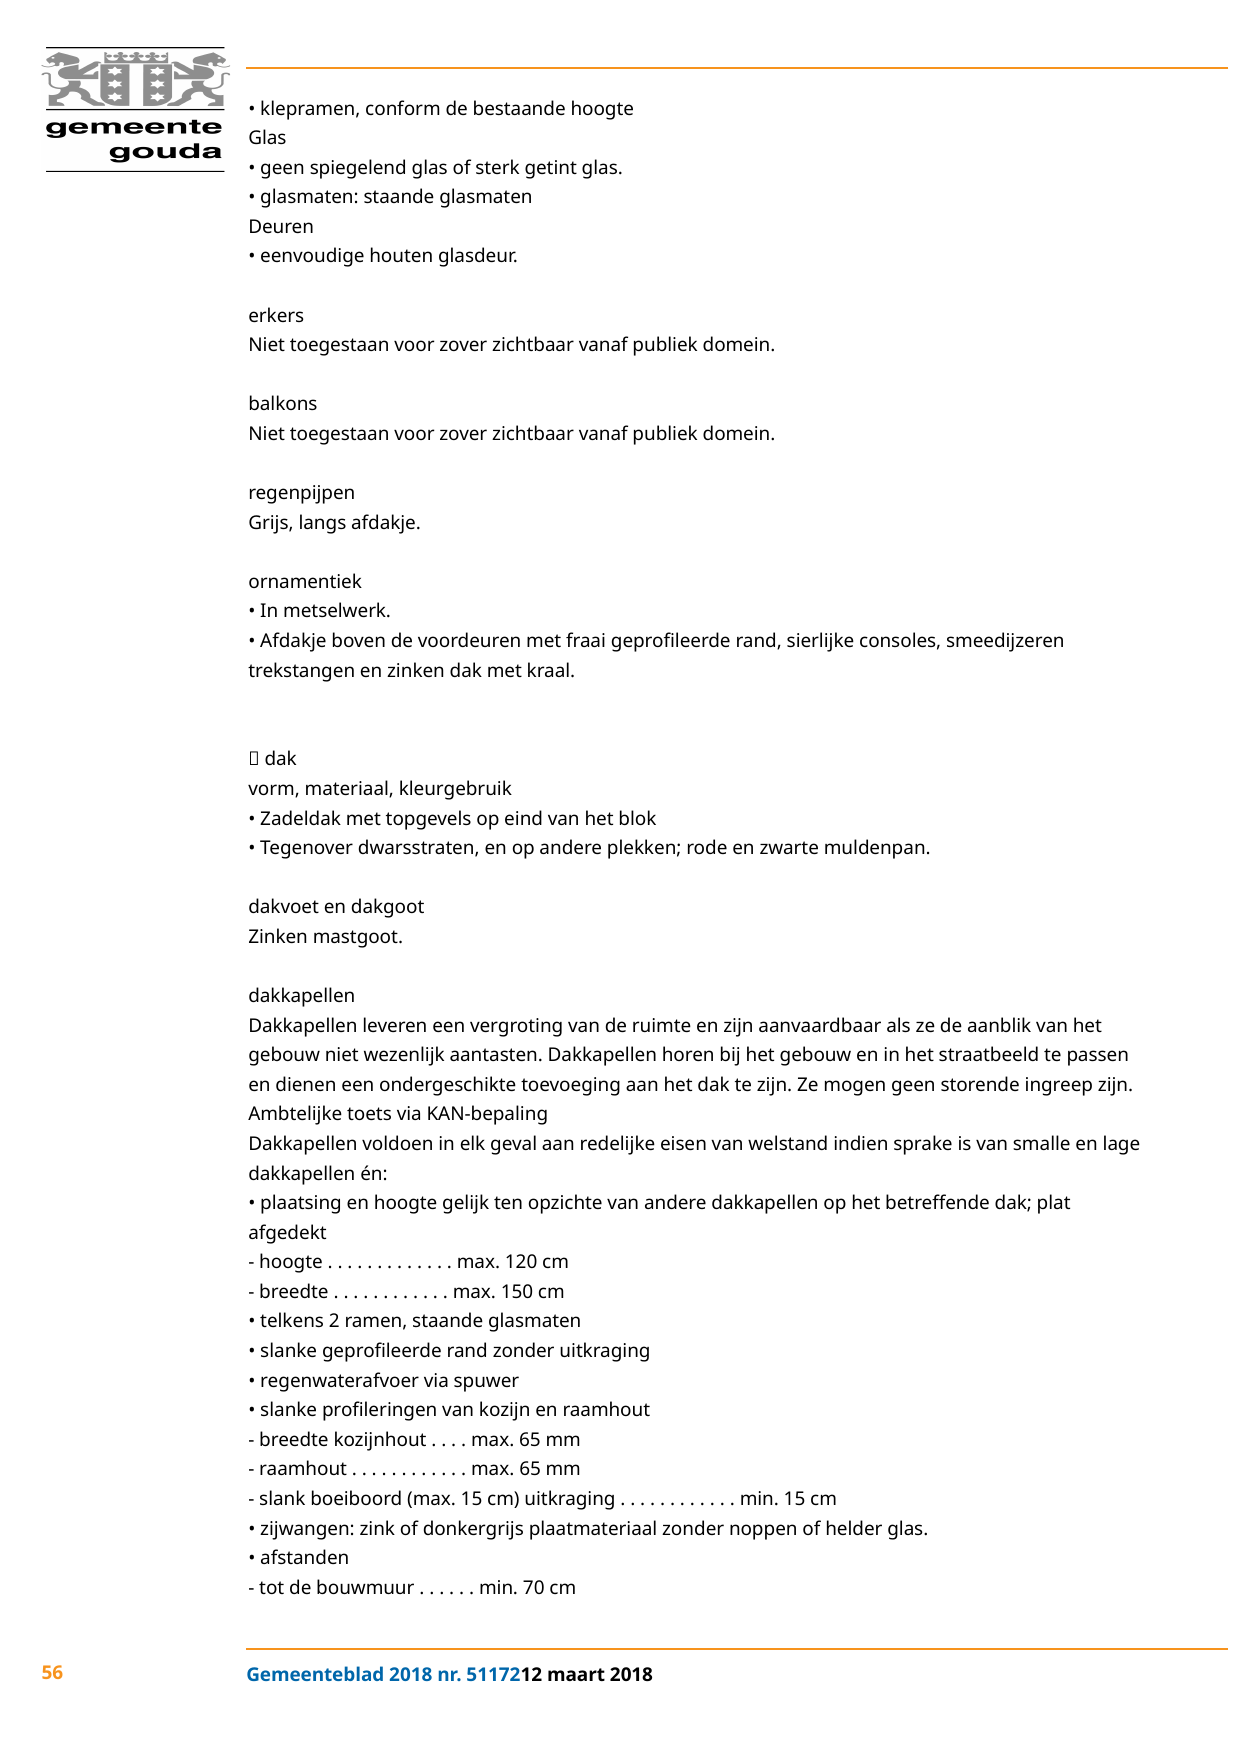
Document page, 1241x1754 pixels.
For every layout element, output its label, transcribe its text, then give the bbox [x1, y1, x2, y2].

text • In metselwerk. [248, 598, 1152, 623]
text • plaatsing en hoogte gelijk ten opzichte van andere dakkapellen op het betreffende dak; plat afgedekt [248, 1189, 1152, 1245]
text dakvoet en dakgoot [248, 893, 1152, 919]
text • afstanden [248, 1544, 1152, 1570]
text • Afdakje boven de voordeuren met fraai geprofileerde rand, sierlijke consoles, smeedijzeren trekstangen en zinken dak met kraal. [248, 627, 1152, 683]
text - tot de bouwmuur . . . . . . min. 70 cm [248, 1574, 1152, 1600]
text • telkens 2 ramen, staande glasmaten [248, 1308, 1152, 1333]
text - breedte . . . . . . . . . . . . max. 150 cm [248, 1278, 1152, 1304]
text Zinken mastgoot. [248, 923, 1152, 949]
text Dakkapellen leveren een vergroting van de ruimte en zijn aanvaardbaar als ze de aanblik van het gebouw niet wezenlijk aantasten. Dakkapellen horen bij het gebouw en in het straatbeeld te passen en dienen een ondergeschikte toevoeging aan het dak te zijn. Ze mogen geen storende ingreep zijn. [248, 1012, 1152, 1097]
text regenpijpen [248, 479, 1152, 505]
picture [41, 47, 231, 172]
text ornamentiek [248, 568, 1152, 594]
text Grijs, langs afdakje. [248, 509, 1152, 535]
text • glasmaten: staande glasmaten [248, 183, 1152, 209]
text - breedte kozijnhout . . . . max. 65 mm [248, 1426, 1152, 1452]
text Glas [248, 124, 1152, 150]
text erkers [248, 302, 1152, 328]
text dakkapellen [248, 982, 1152, 1008]
text vorm, materiaal, kleurgebruik [248, 775, 1152, 801]
text • regenwaterafvoer via spuwer [248, 1367, 1152, 1393]
text • klepramen, conform de bestaande hoogte [248, 95, 1152, 121]
text - hoogte . . . . . . . . . . . . . max. 120 cm [248, 1248, 1152, 1274]
text • Tegenover dwarsstraten, en op andere plekken; rode en zwarte muldenpan. [248, 834, 1152, 860]
text • geen spiegelend glas of sterk getint glas. [248, 154, 1152, 180]
text  dak [248, 746, 1152, 771]
text • zijwangen: zink of donkergrijs plaatmateriaal zonder noppen of helder glas. [248, 1515, 1152, 1541]
text - raamhout . . . . . . . . . . . . max. 65 mm [248, 1456, 1152, 1481]
text • slanke geprofileerde rand zonder uitkraging [248, 1337, 1152, 1363]
text Niet toegestaan voor zover zichtbaar vanaf publiek domein. [248, 331, 1152, 357]
text - slank boeiboord (max. 15 cm) uitkraging . . . . . . . . . . . . min. 15 cm [248, 1485, 1152, 1511]
text Niet toegestaan voor zover zichtbaar vanaf publiek domein. [248, 420, 1152, 446]
text • slanke profileringen van kozijn en raamhout [248, 1396, 1152, 1422]
text Deuren [248, 213, 1152, 239]
text balkons [248, 391, 1152, 416]
text Dakkapellen voldoen in elk geval aan redelijke eisen van welstand indien sprake is van smalle en lage dakkapellen én: [248, 1130, 1152, 1186]
text • eenvoudige houten glasdeur. [248, 243, 1152, 268]
text • Zadeldak met topgevels op eind van het blok [248, 805, 1152, 831]
text Ambtelijke toets via KAN-bepaling [248, 1101, 1152, 1126]
